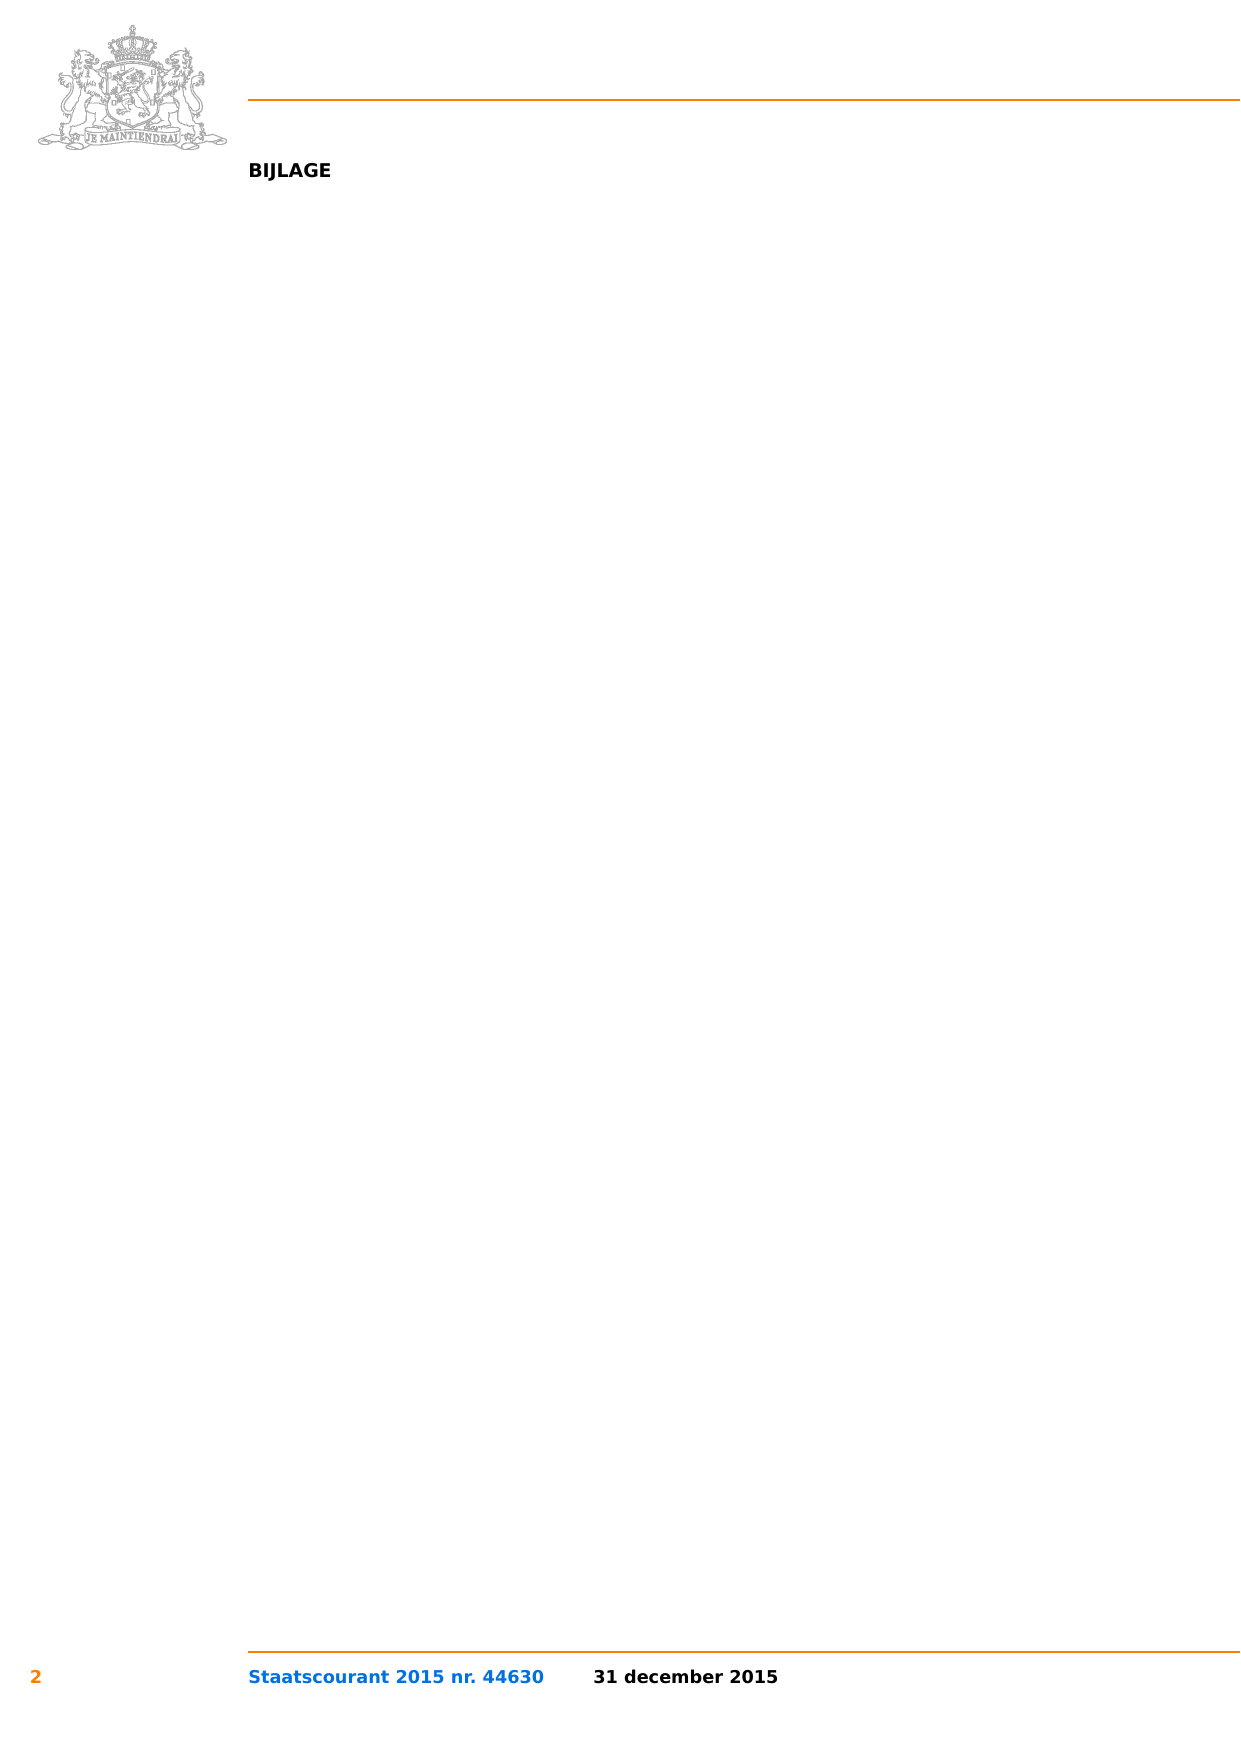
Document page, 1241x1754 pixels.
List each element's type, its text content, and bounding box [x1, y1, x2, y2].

picture [38, 25, 227, 150]
subtitle BIJLAGE [248, 160, 1163, 182]
